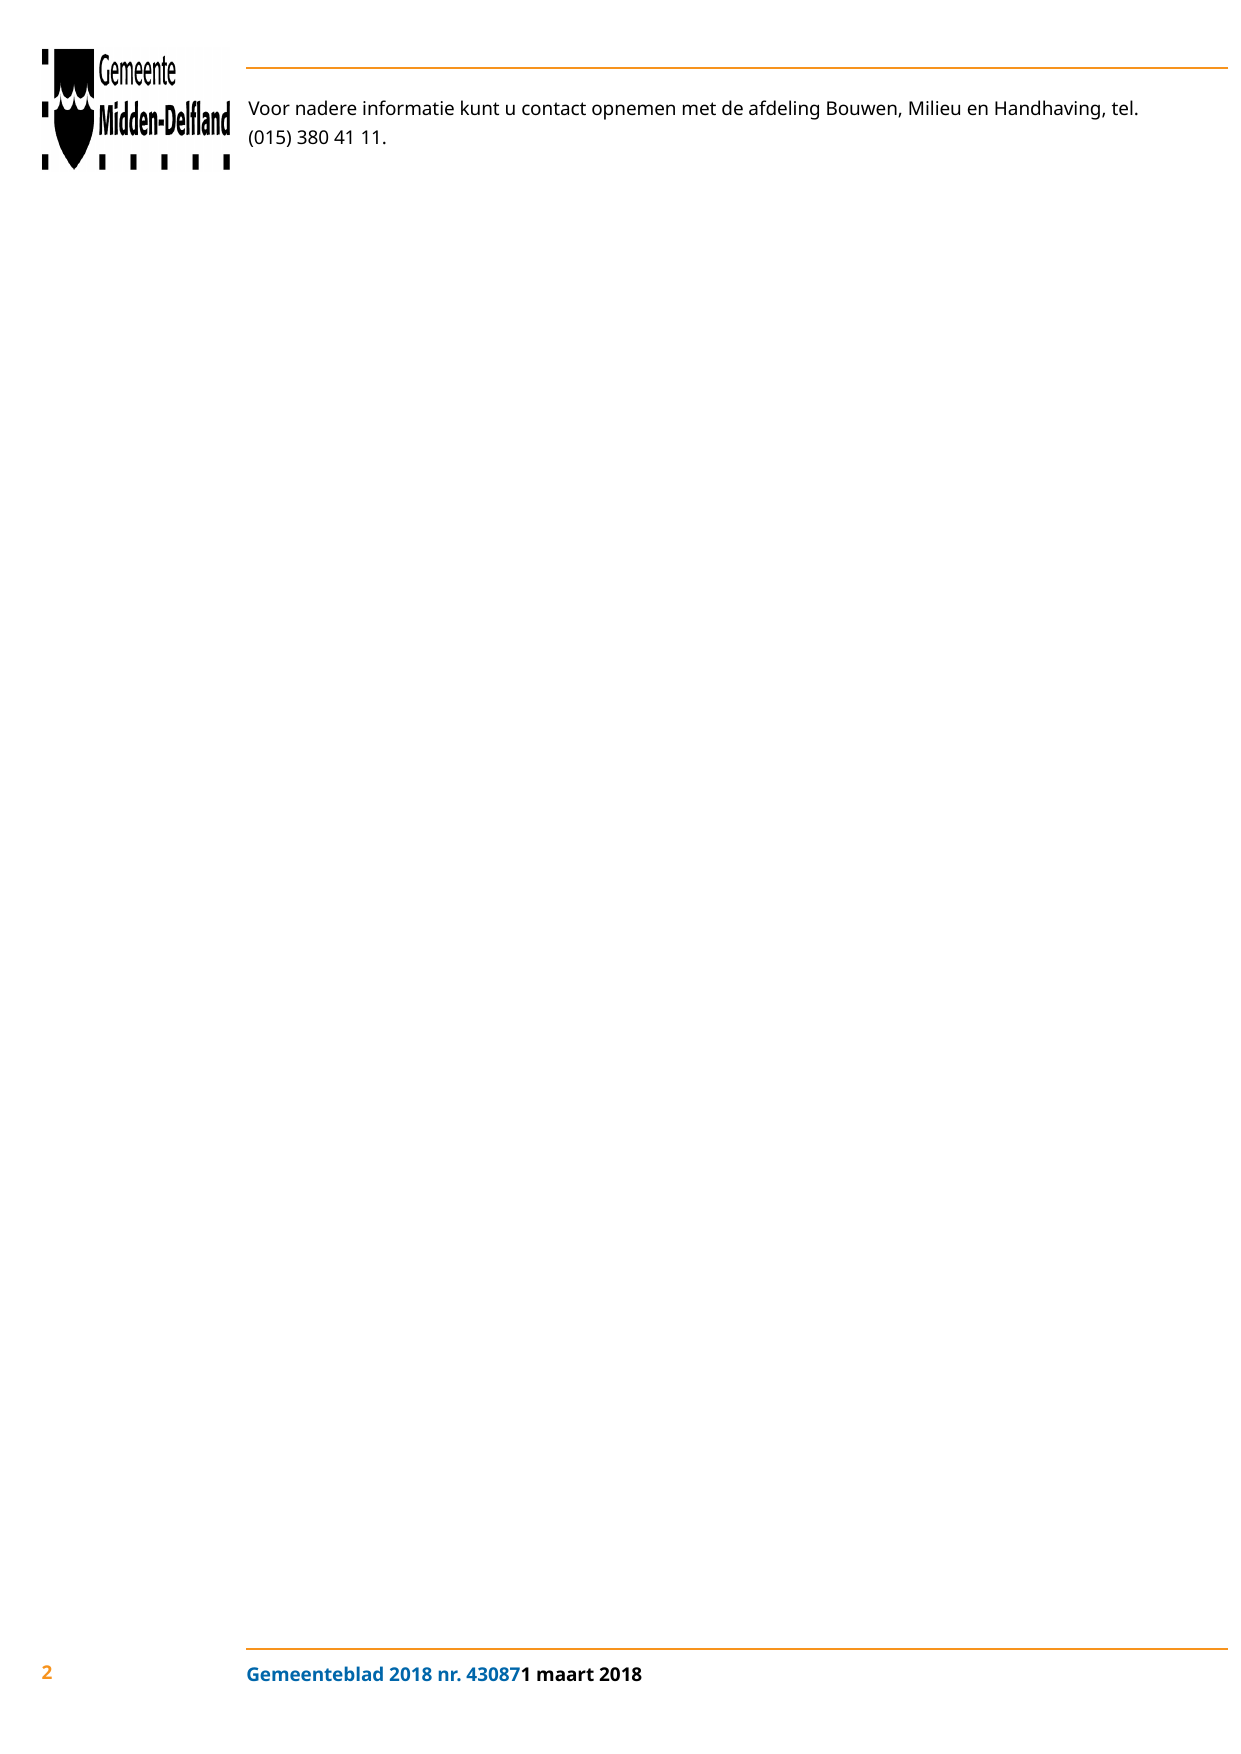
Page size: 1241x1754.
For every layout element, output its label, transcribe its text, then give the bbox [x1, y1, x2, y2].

picture [41, 47, 231, 172]
text Voor nadere informatie kunt u contact opnemen met de afdeling Bouwen, Milieu en Handhaving, tel. (015) 380 41 11. [248, 95, 1152, 150]
